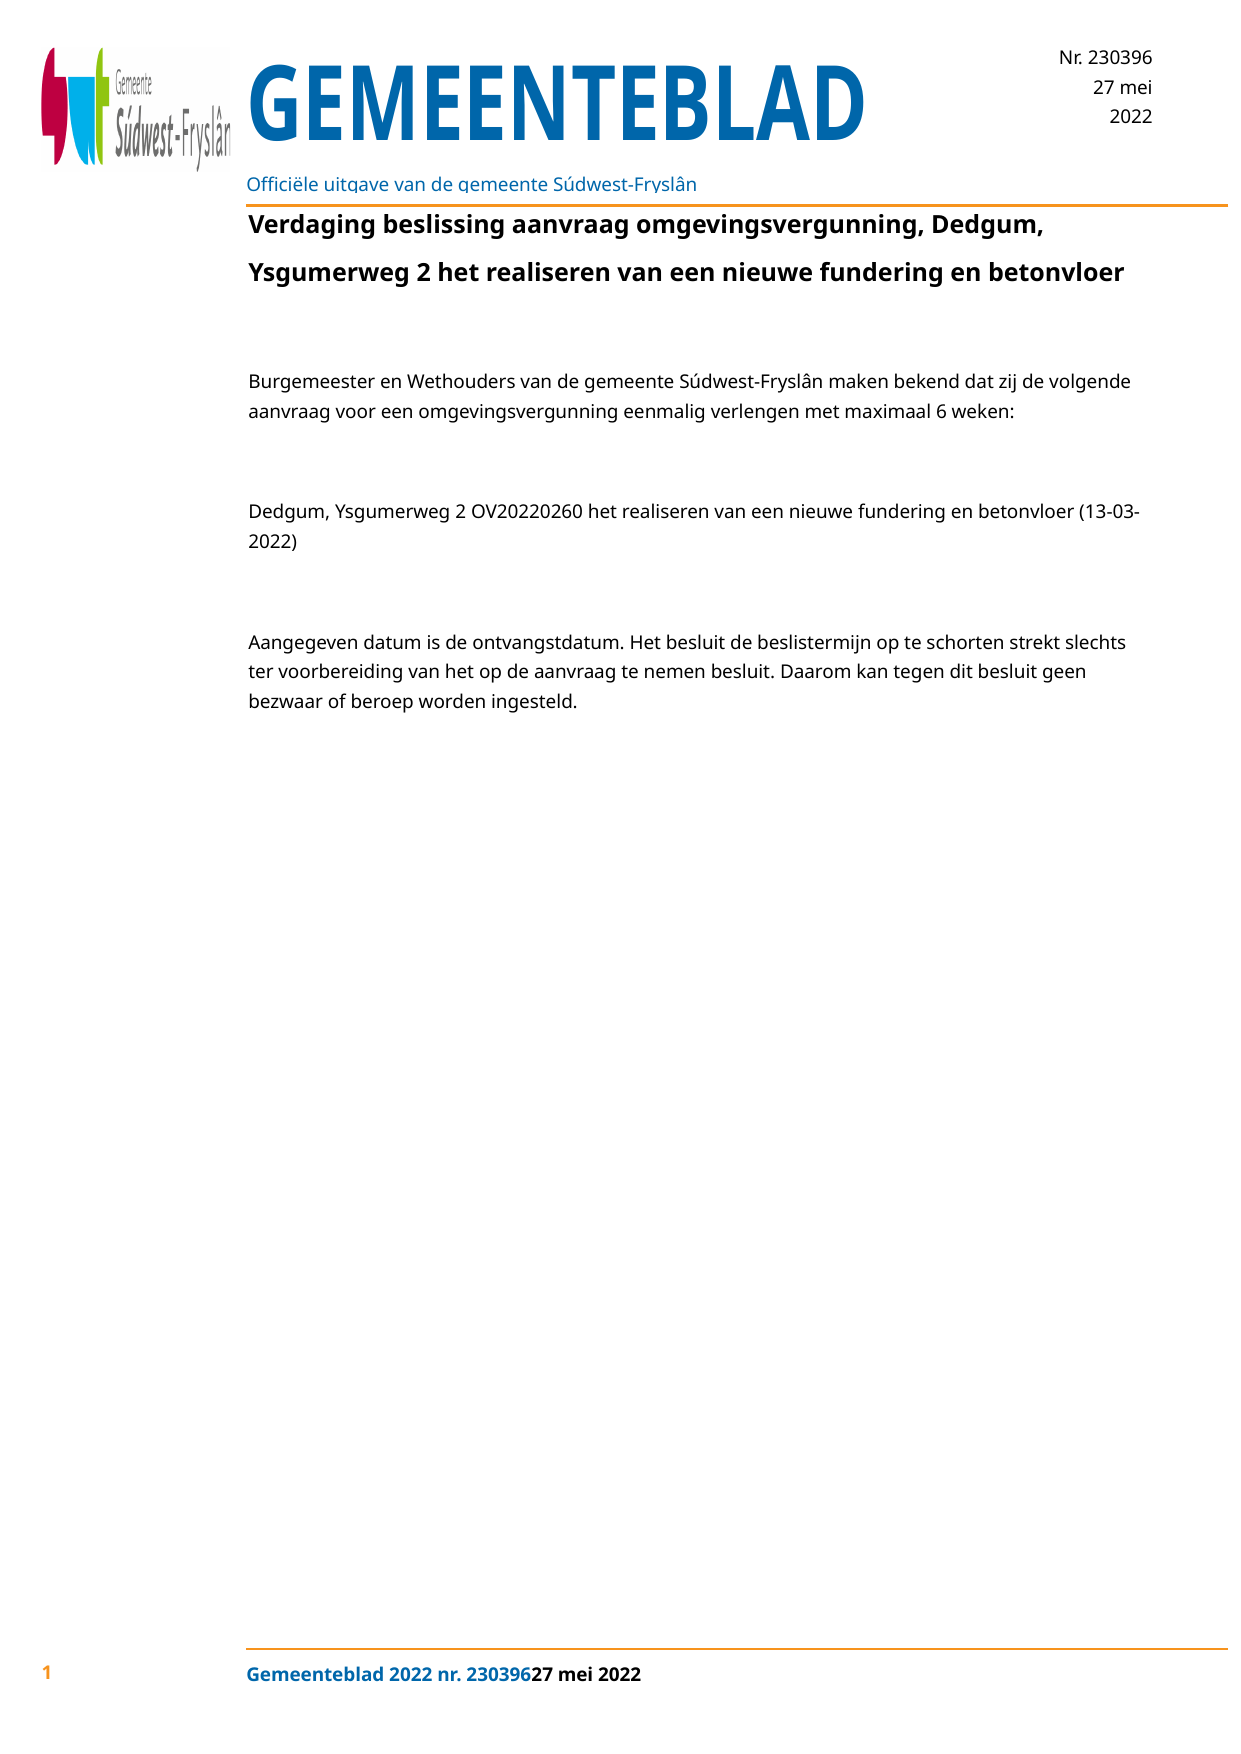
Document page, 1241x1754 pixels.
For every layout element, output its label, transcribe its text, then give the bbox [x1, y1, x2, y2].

text Burgemeester en Wethouders van de gemeente Súdwest-Fryslân maken bekend dat zij de volgende aanvraag voor een omgevingsvergunning eenmalig verlengen met maximaal 6 weken: [248, 368, 1152, 424]
text Dedgum, Ysgumerweg 2 OV20220260 het realiseren van een nieuwe fundering en betonvloer (13-03-2022) [248, 499, 1152, 554]
text Verdaging beslissing aanvraag omgevingsvergunning, Dedgum, Ysgumerweg 2 het realiseren van een nieuwe fundering en betonvloer [248, 207, 1152, 288]
text Aangegeven datum is de ontvangstdatum. Het besluit de beslistermijn op te schorten strekt slechts ter voorbereiding van het op de aanvraag te nemen besluit. Daarom kan tegen dit besluit geen bezwaar of beroep worden ingesteld. [248, 629, 1152, 714]
picture [41, 47, 231, 172]
